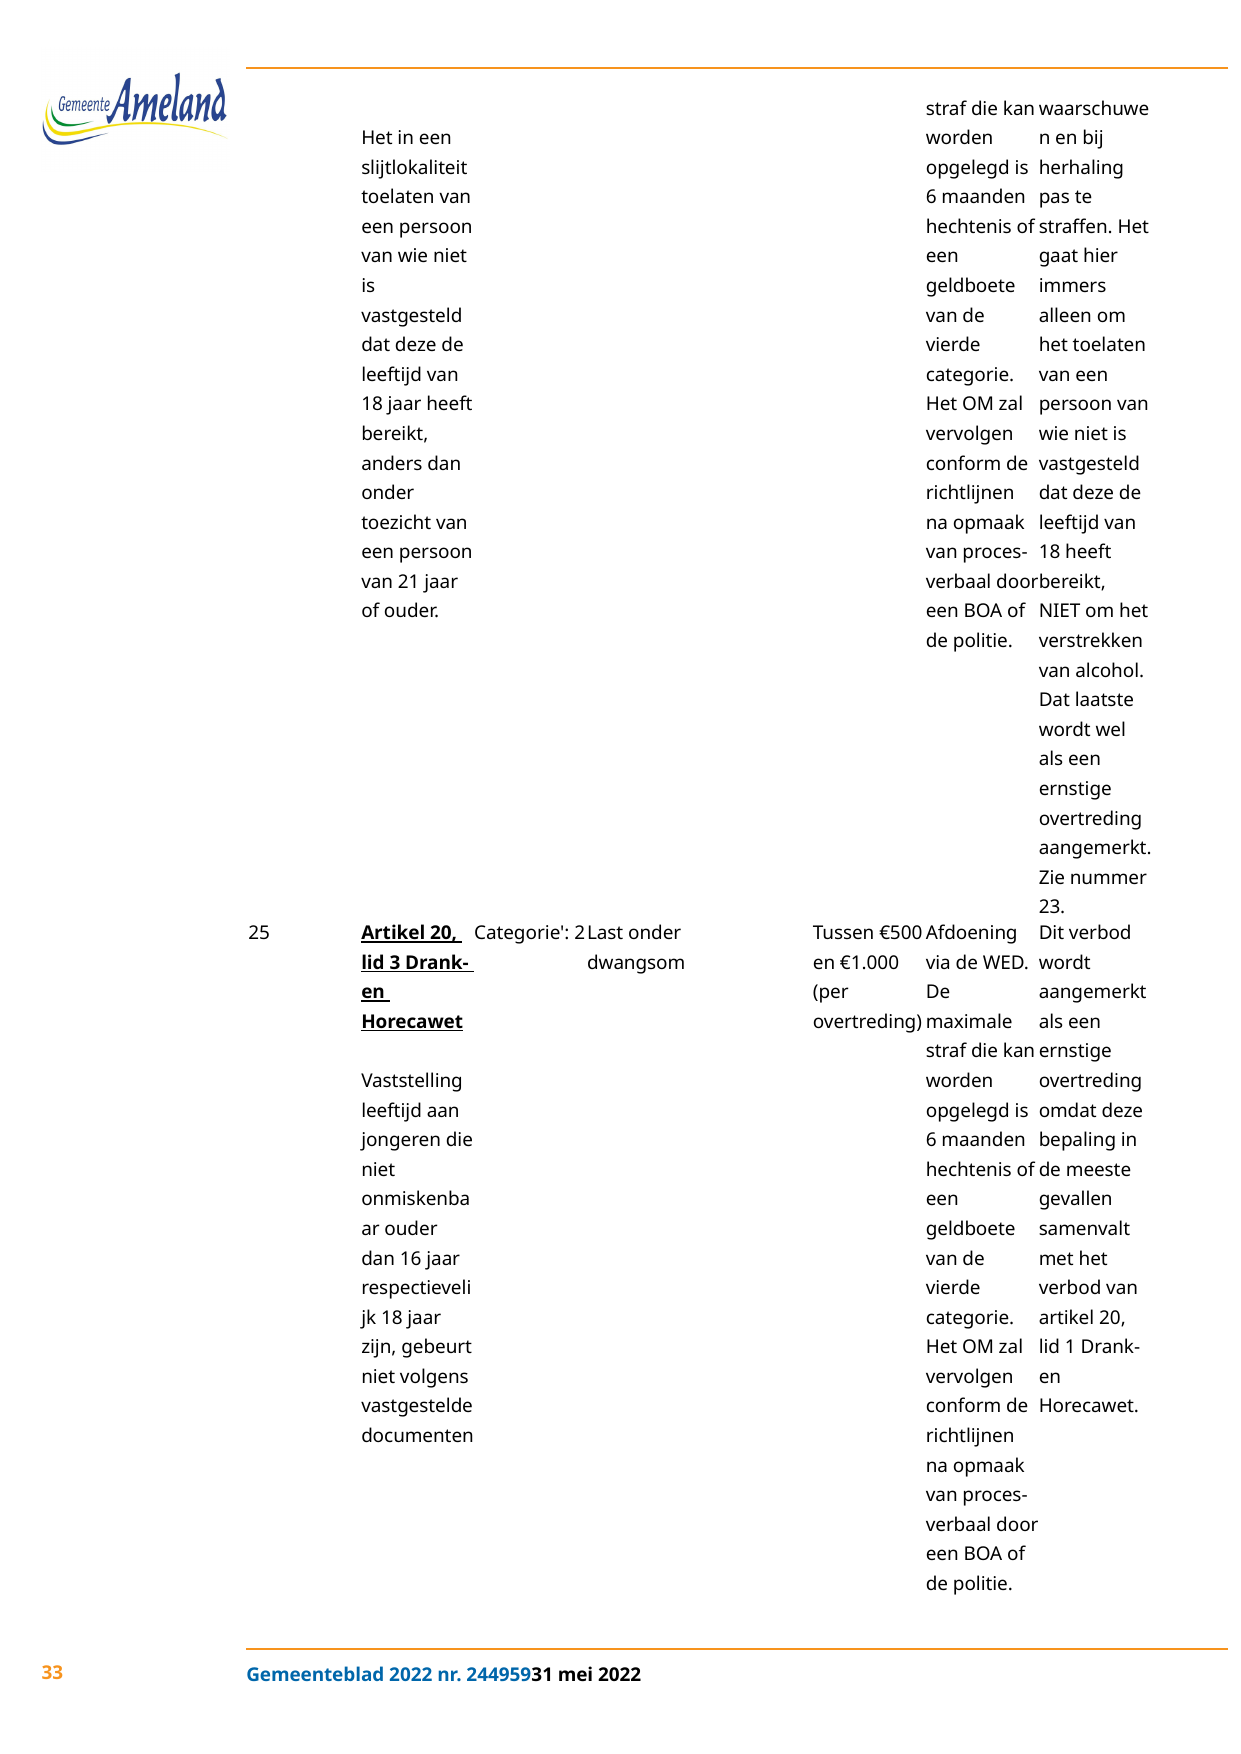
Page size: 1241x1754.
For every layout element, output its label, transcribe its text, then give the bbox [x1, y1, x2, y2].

table_cell [700, 95, 813, 919]
table_cell 25 [248, 919, 361, 1596]
table_cell [474, 95, 587, 919]
table_cell Tussen €500 en €1.000 (per overtreding) [813, 919, 926, 1596]
table_cell Afdoening via de WED. De maximale straf die kan worden opgelegd is 6 maanden hechtenis of een geldboete van de vierde categorie. Het OM zal vervolgen conform de richtlijnen na opmaak van proces- verbaal door een BOA of de politie. [926, 919, 1038, 1596]
table_cell straf die kan worden opgelegd is 6 maanden hechtenis of een geldboete van de vierde categorie. Het OM zal vervolgen conform de richtlijnen na opmaak van proces- verbaal door een BOA of de politie. [926, 95, 1038, 919]
table_cell Het in een slijtlokaliteit toelaten van een persoon van wie niet is vastgesteld dat deze de leeftijd van 18 jaar heeft bereikt, anders dan onder toezicht van een persoon van 21 jaar of ouder. [361, 95, 474, 919]
table_cell Categorie': 2 [474, 919, 587, 1596]
picture [41, 47, 231, 172]
table_cell [700, 919, 813, 1596]
table_cell Dit verbod wordt aangemerkt als een ernstige overtreding omdat deze bepaling in de meeste gevallen samenvalt met het verbod van artikel 20, lid 1 Drank- en Horecawet. [1039, 919, 1152, 1596]
table_cell Artikel 20, lid 3 Drank- [361, 919, 474, 971]
table_cell [813, 95, 926, 919]
table_cell en Horecawet Vaststelling leeftijd aan jongeren die niet onmiskenbaar ouder dan 16 jaar respectievelijk 18 jaar zijn, gebeurt niet volgens vastgestelde documenten [361, 972, 474, 1596]
table_cell waarschuwen en bij herhaling pas te straffen. Het gaat hier immers alleen om het toelaten van een persoon van wie niet is vastgesteld dat deze de leeftijd van 18 heeft bereikt, NIET om het verstrekken van alcohol. Dat laatste wordt wel als een ernstige overtreding aangemerkt. Zie nummer 23. [1039, 95, 1152, 919]
table_cell [248, 95, 361, 919]
table_cell Last onder dwangsom [587, 919, 700, 1596]
table_cell [587, 95, 700, 919]
